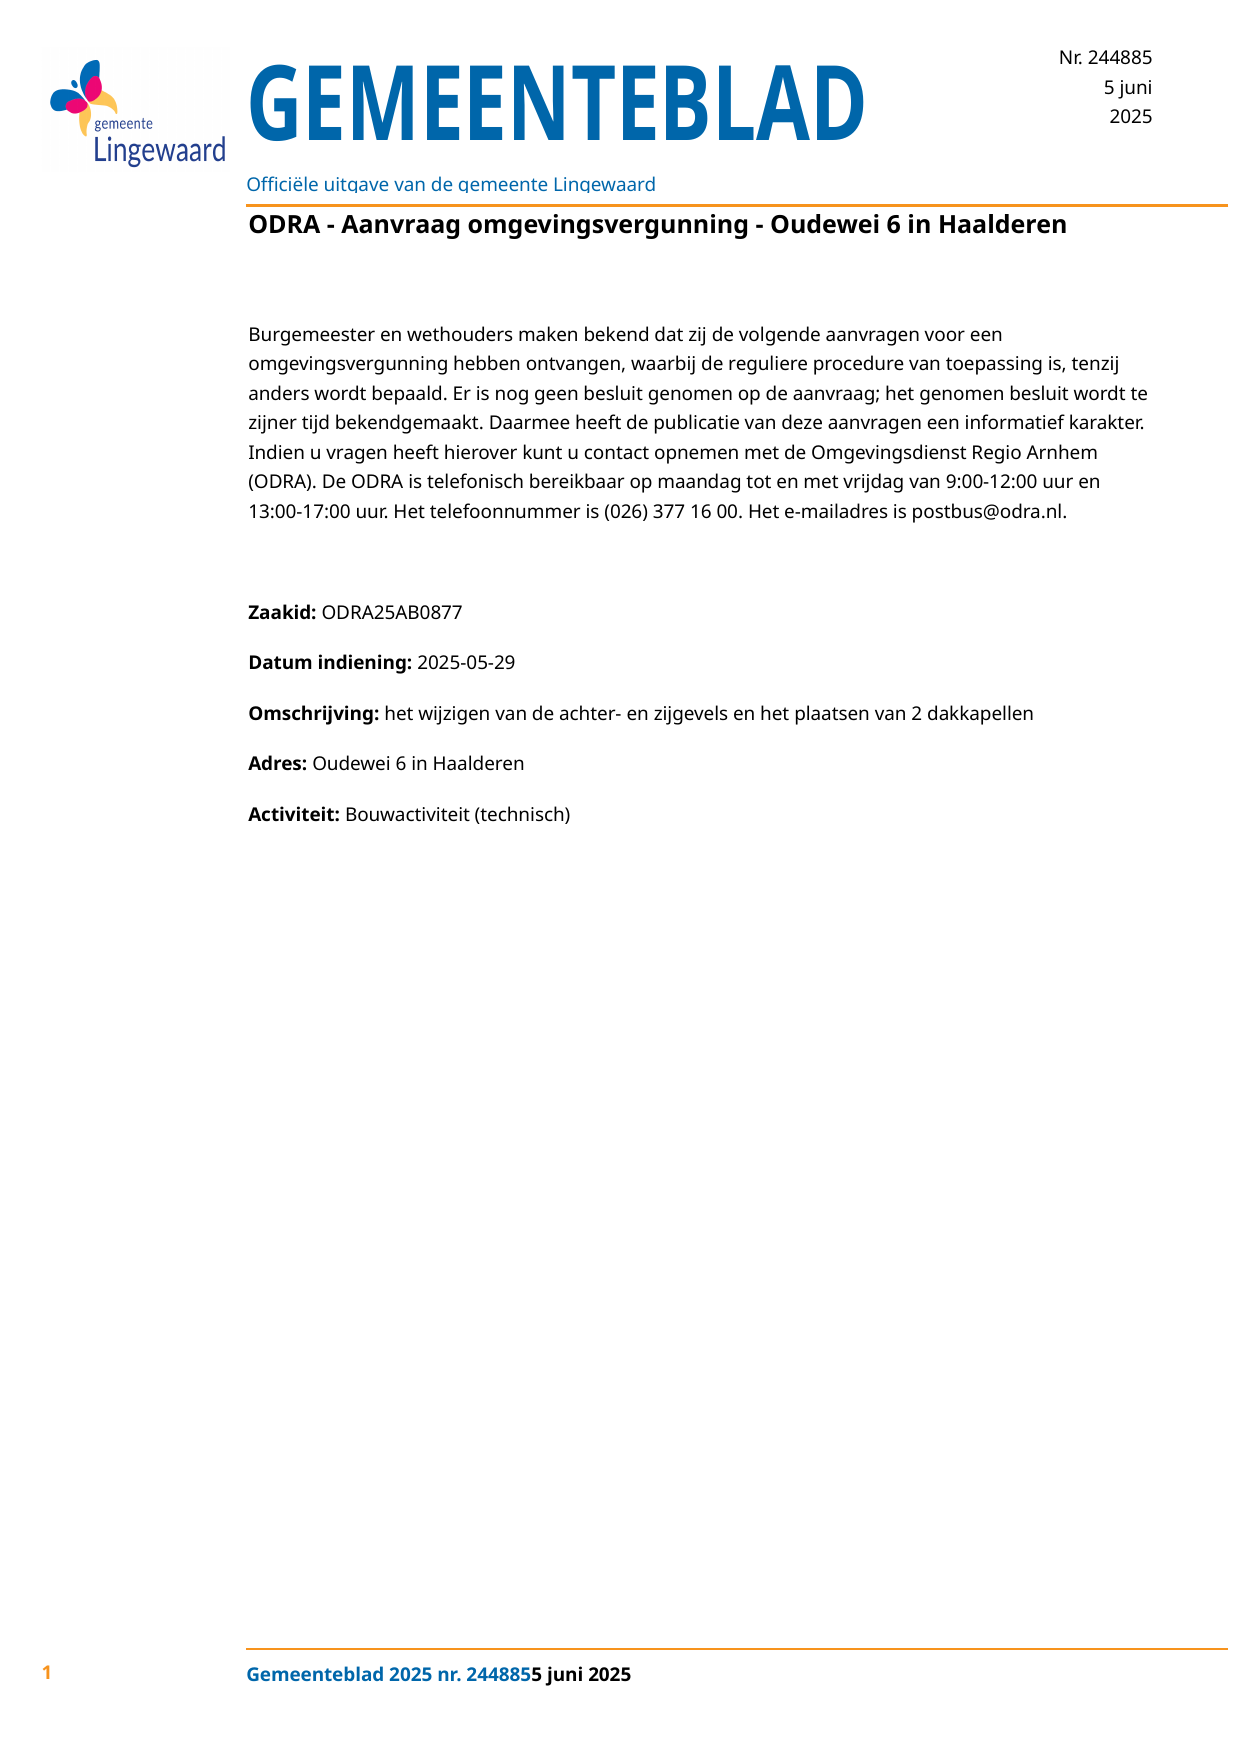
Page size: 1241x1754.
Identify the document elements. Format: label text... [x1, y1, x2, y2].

text Zaakid: ODRA25AB0877 [248, 599, 1152, 625]
text Burgemeester en wethouders maken bekend dat zij de volgende aanvragen voor een omgevingsvergunning hebben ontvangen, waarbij de reguliere procedure van toepassing is, tenzij anders wordt bepaald. Er is nog geen besluit genomen op de aanvraag; het genomen besluit wordt te zijner tijd bekendgemaakt. Daarmee heeft de publicatie van deze aanvragen een informatief karakter. Indien u vragen heeft hierover kunt u contact opnemen met de Omgevingsdienst Regio Arnhem (ODRA). De ODRA is telefonisch bereikbaar op maandag tot en met vrijdag van 9:00-12:00 uur en 13:00-17:00 uur. Het telefoonnummer is (026) 377 16 00. Het e-mailadres is postbus@odra.nl. [248, 321, 1152, 524]
text Datum indiening: 2025-05-29 [248, 649, 1152, 675]
text Adres: Oudewei 6 in Haalderen [248, 750, 1152, 776]
picture [41, 47, 231, 172]
text ODRA - Aanvraag omgevingsvergunning - Oudewei 6 in Haalderen [248, 207, 1152, 241]
text Activiteit: Bouwactiviteit (technisch) [248, 801, 1152, 826]
text Omschrijving: het wijzigen van de achter- en zijgevels en het plaatsen van 2 dakkapellen [248, 700, 1152, 726]
